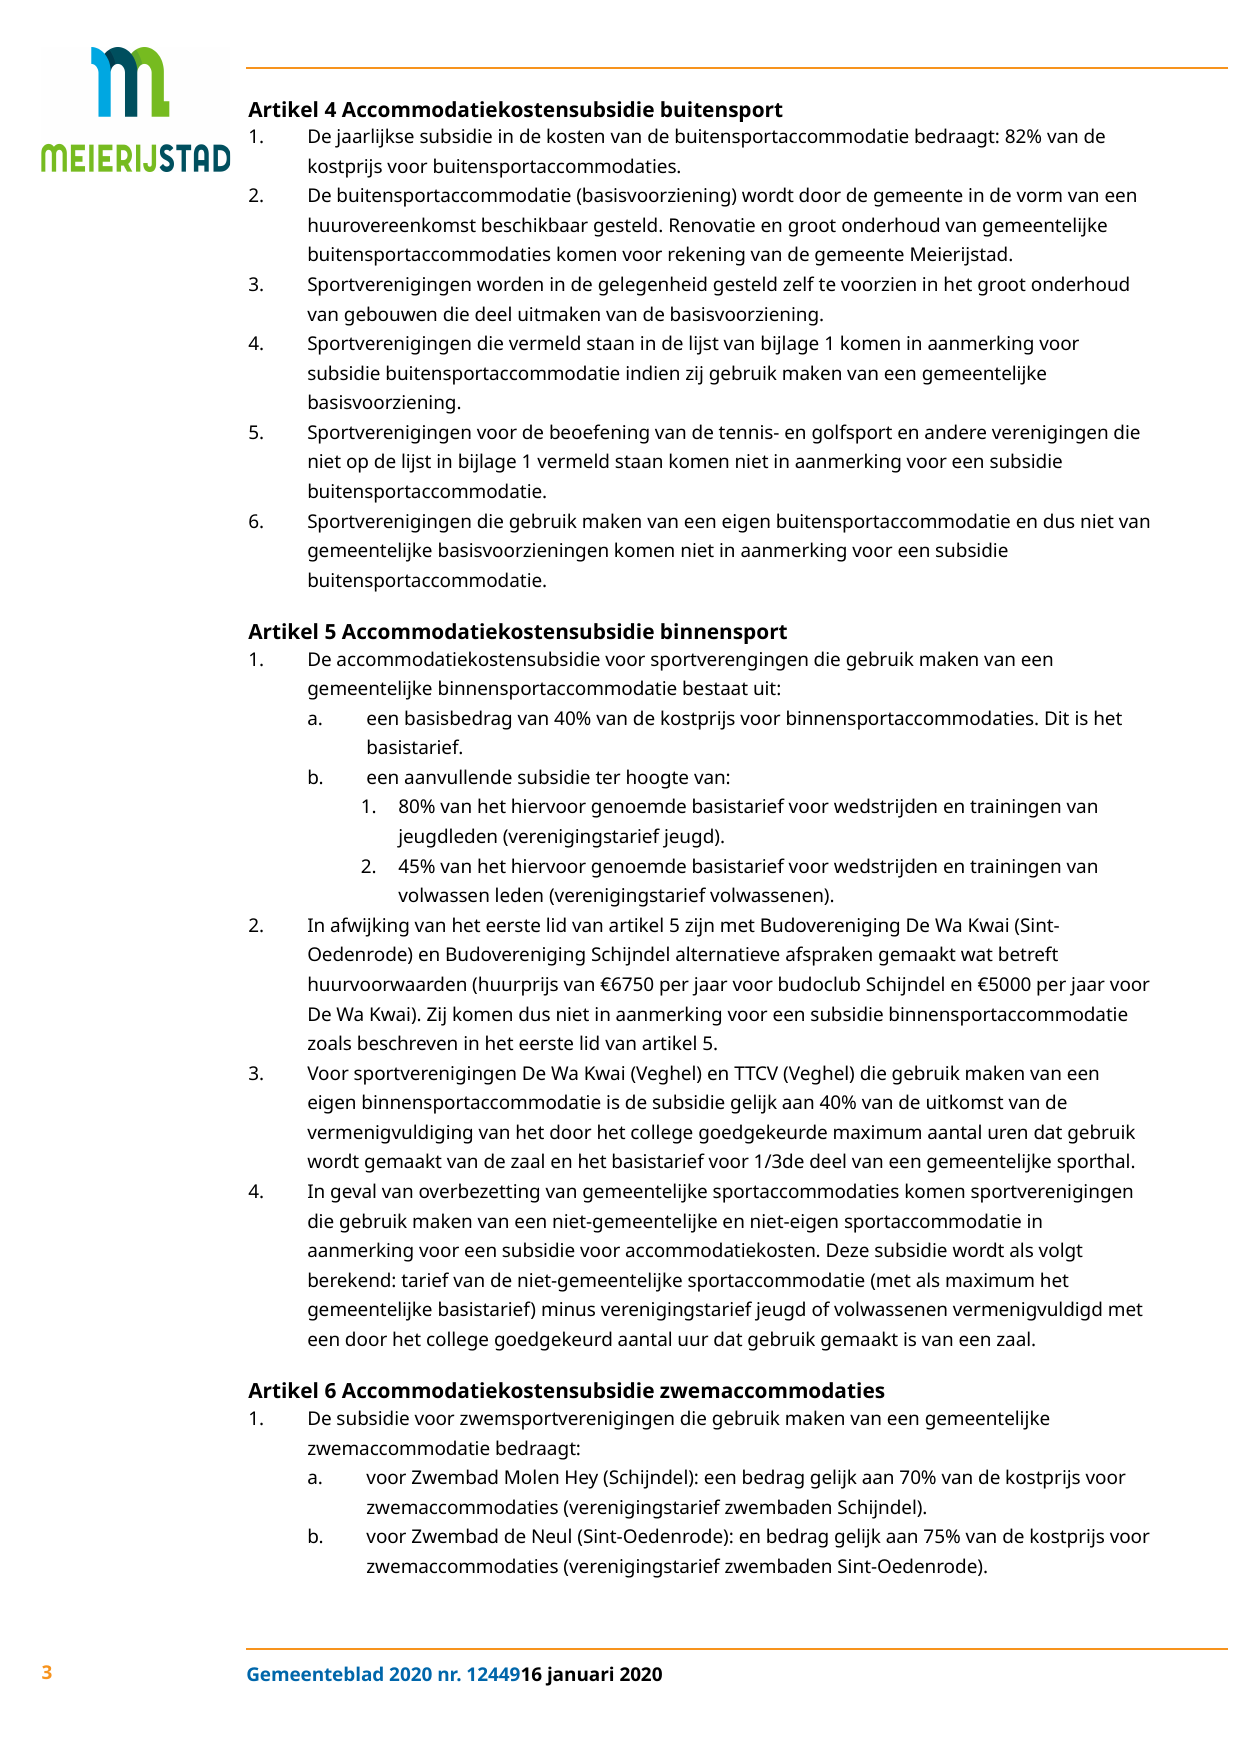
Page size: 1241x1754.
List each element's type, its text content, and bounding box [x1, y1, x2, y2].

list Sportverenigingen worden in de gelegenheid gesteld zelf te voorzien in het groot onderhoud van gebouwen die deel uitmaken van de basisvoorziening. [248, 271, 1152, 326]
text Artikel 5 Accommodatiekostensubsidie binnensport [248, 617, 1152, 646]
list Voor sportverenigingen De Wa Kwai (Veghel) en TTCV (Veghel) die gebruik maken van een eigen binnensportaccommodatie is de subsidie gelijk aan 40% van de uitkomst van de vermenigvuldiging van het door het college goedgekeurde maximum aantal uren dat gebruik wordt gemaakt van de zaal en het basistarief voor 1/3de deel van een gemeentelijke sporthal. [248, 1060, 1152, 1174]
list 80% van het hiervoor genoemde basistarief voor wedstrijden en trainingen van jeugdleden (verenigingstarief jeugd). [361, 794, 1152, 849]
list De accommodatiekostensubsidie voor sportverengingen die gebruik maken van een gemeentelijke binnensportaccommodatie bestaat uit: [248, 646, 1152, 701]
list De buitensportaccommodatie (basisvoorziening) wordt door de gemeente in de vorm van een huurovereenkomst beschikbaar gesteld. Renovatie en groot onderhoud van gemeentelijke buitensportaccommodaties komen voor rekening van de gemeente Meierijstad. [248, 182, 1152, 267]
list Sportverenigingen die gebruik maken van een eigen buitensportaccommodatie en dus niet van gemeentelijke basisvoorzieningen komen niet in aanmerking voor een subsidie buitensportaccommodatie. [248, 508, 1152, 593]
list een aanvullende subsidie ter hoogte van: [307, 764, 1152, 790]
list Sportverenigingen die vermeld staan in de lijst van bijlage 1 komen in aanmerking voor subsidie buitensportaccommodatie indien zij gebruik maken van een gemeentelijke basisvoorziening. [248, 330, 1152, 415]
list Sportverenigingen voor de beoefening van de tennis- en golfsport en andere verenigingen die niet op de lijst in bijlage 1 vermeld staan komen niet in aanmerking voor een subsidie buitensportaccommodatie. [248, 419, 1152, 504]
list In geval van overbezetting van gemeentelijke sportaccommodaties komen sportverenigingen die gebruik maken van een niet-gemeentelijke en niet-eigen sportaccommodatie in aanmerking voor een subsidie voor accommodatiekosten. Deze subsidie wordt als volgt berekend: tarief van de niet-gemeentelijke sportaccommodatie (met als maximum het gemeentelijke basistarief) minus verenigingstarief jeugd of volwassenen vermenigvuldigd met een door het college goedgekeurd aantal uur dat gebruik gemaakt is van een zaal. [248, 1178, 1152, 1352]
list voor Zwembad de Neul (Sint-Oedenrode): en bedrag gelijk aan 75% van de kostprijs voor zwemaccommodaties (verenigingstarief zwembaden Sint-Oedenrode). [307, 1523, 1152, 1579]
picture [41, 47, 231, 172]
list De jaarlijkse subsidie in de kosten van de buitensportaccommodatie bedraagt: 82% van de kostprijs voor buitensportaccommodaties. [248, 123, 1152, 178]
list een basisbedrag van 40% van de kostprijs voor binnensportaccommodaties. Dit is het basistarief. [307, 705, 1152, 760]
text Artikel 4 Accommodatiekostensubsidie buitensport [248, 95, 1152, 123]
list 45% van het hiervoor genoemde basistarief voor wedstrijden en trainingen van volwassen leden (verenigingstarief volwassenen). [361, 853, 1152, 908]
list voor Zwembad Molen Hey (Schijndel): een bedrag gelijk aan 70% van de kostprijs voor zwemaccommodaties (verenigingstarief zwembaden Schijndel). [307, 1464, 1152, 1519]
list In afwijking van het eerste lid van artikel 5 zijn met Budovereniging De Wa Kwai (Sint-Oedenrode) en Budovereniging Schijndel alternatieve afspraken gemaakt wat betreft huurvoorwaarden (huurprijs van €6750 per jaar voor budoclub Schijndel en €5000 per jaar voor De Wa Kwai). Zij komen dus niet in aanmerking voor een subsidie binnensportaccommodatie zoals beschreven in het eerste lid van artikel 5. [248, 912, 1152, 1056]
text Artikel 6 Accommodatiekostensubsidie zwemaccommodaties [248, 1377, 1152, 1405]
list De subsidie voor zwemsportverenigingen die gebruik maken van een gemeentelijke zwemaccommodatie bedraagt: [248, 1405, 1152, 1460]
